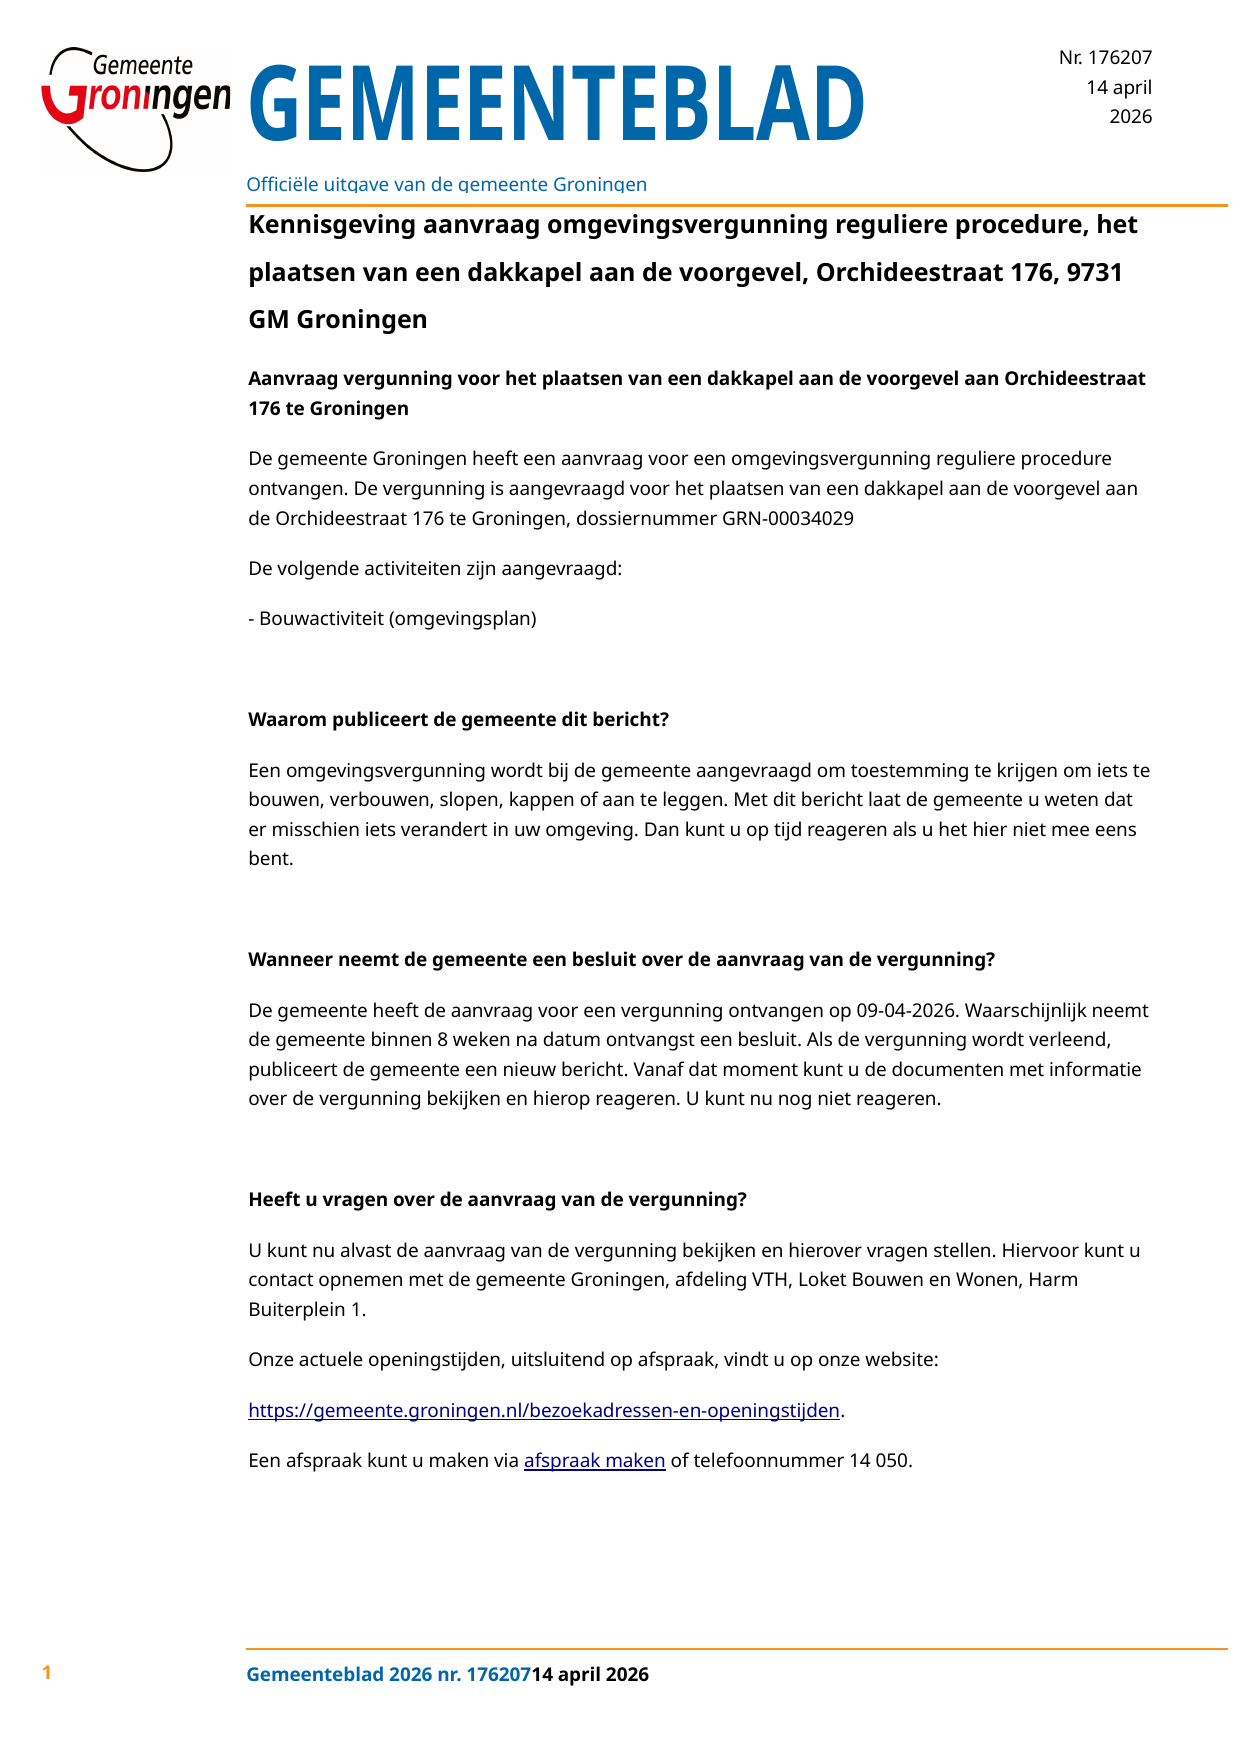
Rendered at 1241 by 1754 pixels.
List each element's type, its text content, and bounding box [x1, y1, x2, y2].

picture [41, 47, 231, 172]
text U kunt nu alvast de aanvraag van de vergunning bekijken en hierover vragen stellen. Hiervoor kunt u contact opnemen met de gemeente Groningen, afdeling VTH, Loket Bouwen en Wonen, Harm Buiterplein 1. [248, 1237, 1152, 1322]
text De volgende activiteiten zijn aangevraagd: [248, 555, 1152, 581]
text De gemeente heeft de aanvraag voor een vergunning ontvangen op 09-04-2026. Waarschijnlijk neemt de gemeente binnen 8 weken na datum ontvangst een besluit. Als de vergunning wordt verleend, publiceert de gemeente een nieuw bericht. Vanaf dat moment kunt u de documenten met informatie over de vergunning bekijken en hierop reageren. U kunt nu nog niet reageren. [248, 997, 1152, 1111]
text Kennisgeving aanvraag omgevingsvergunning reguliere procedure, het plaatsen van een dakkapel aan de voorgevel, Orchideestraat 176, 9731 GM Groningen [248, 207, 1152, 336]
text https://gemeente.groningen.nl/bezoekadressen-en-openingstijden. [248, 1397, 1152, 1422]
text - Bouwactiviteit (omgevingsplan) [248, 606, 1152, 631]
text Heeft u vragen over de aanvraag van de vergunning? [248, 1186, 1152, 1212]
text Waarom publiceert de gemeente dit bericht? [248, 706, 1152, 732]
text Wanneer neemt de gemeente een besluit over de aanvraag van de vergunning? [248, 946, 1152, 972]
text Onze actuele openingstijden, uitsluitend op afspraak, vindt u op onze website: [248, 1346, 1152, 1372]
text Een omgevingsvergunning wordt bij de gemeente aangevraagd om toestemming te krijgen om iets te bouwen, verbouwen, slopen, kappen of aan te leggen. Met dit bericht laat de gemeente u weten dat er misschien iets verandert in uw omgeving. Dan kunt u op tijd reageren als u het hier niet mee eens bent. [248, 757, 1152, 871]
text De gemeente Groningen heeft een aanvraag voor een omgevingsvergunning reguliere procedure ontvangen. De vergunning is aangevraagd voor het plaatsen van een dakkapel aan de voorgevel aan de Orchideestraat 176 te Groningen, dossiernummer GRN-00034029 [248, 446, 1152, 530]
text Aanvraag vergunning voor het plaatsen van een dakkapel aan de voorgevel aan Orchideestraat 176 te Groningen [248, 366, 1152, 421]
text Een afspraak kunt u maken via afspraak maken of telefoonnummer 14 050. [248, 1447, 1152, 1473]
